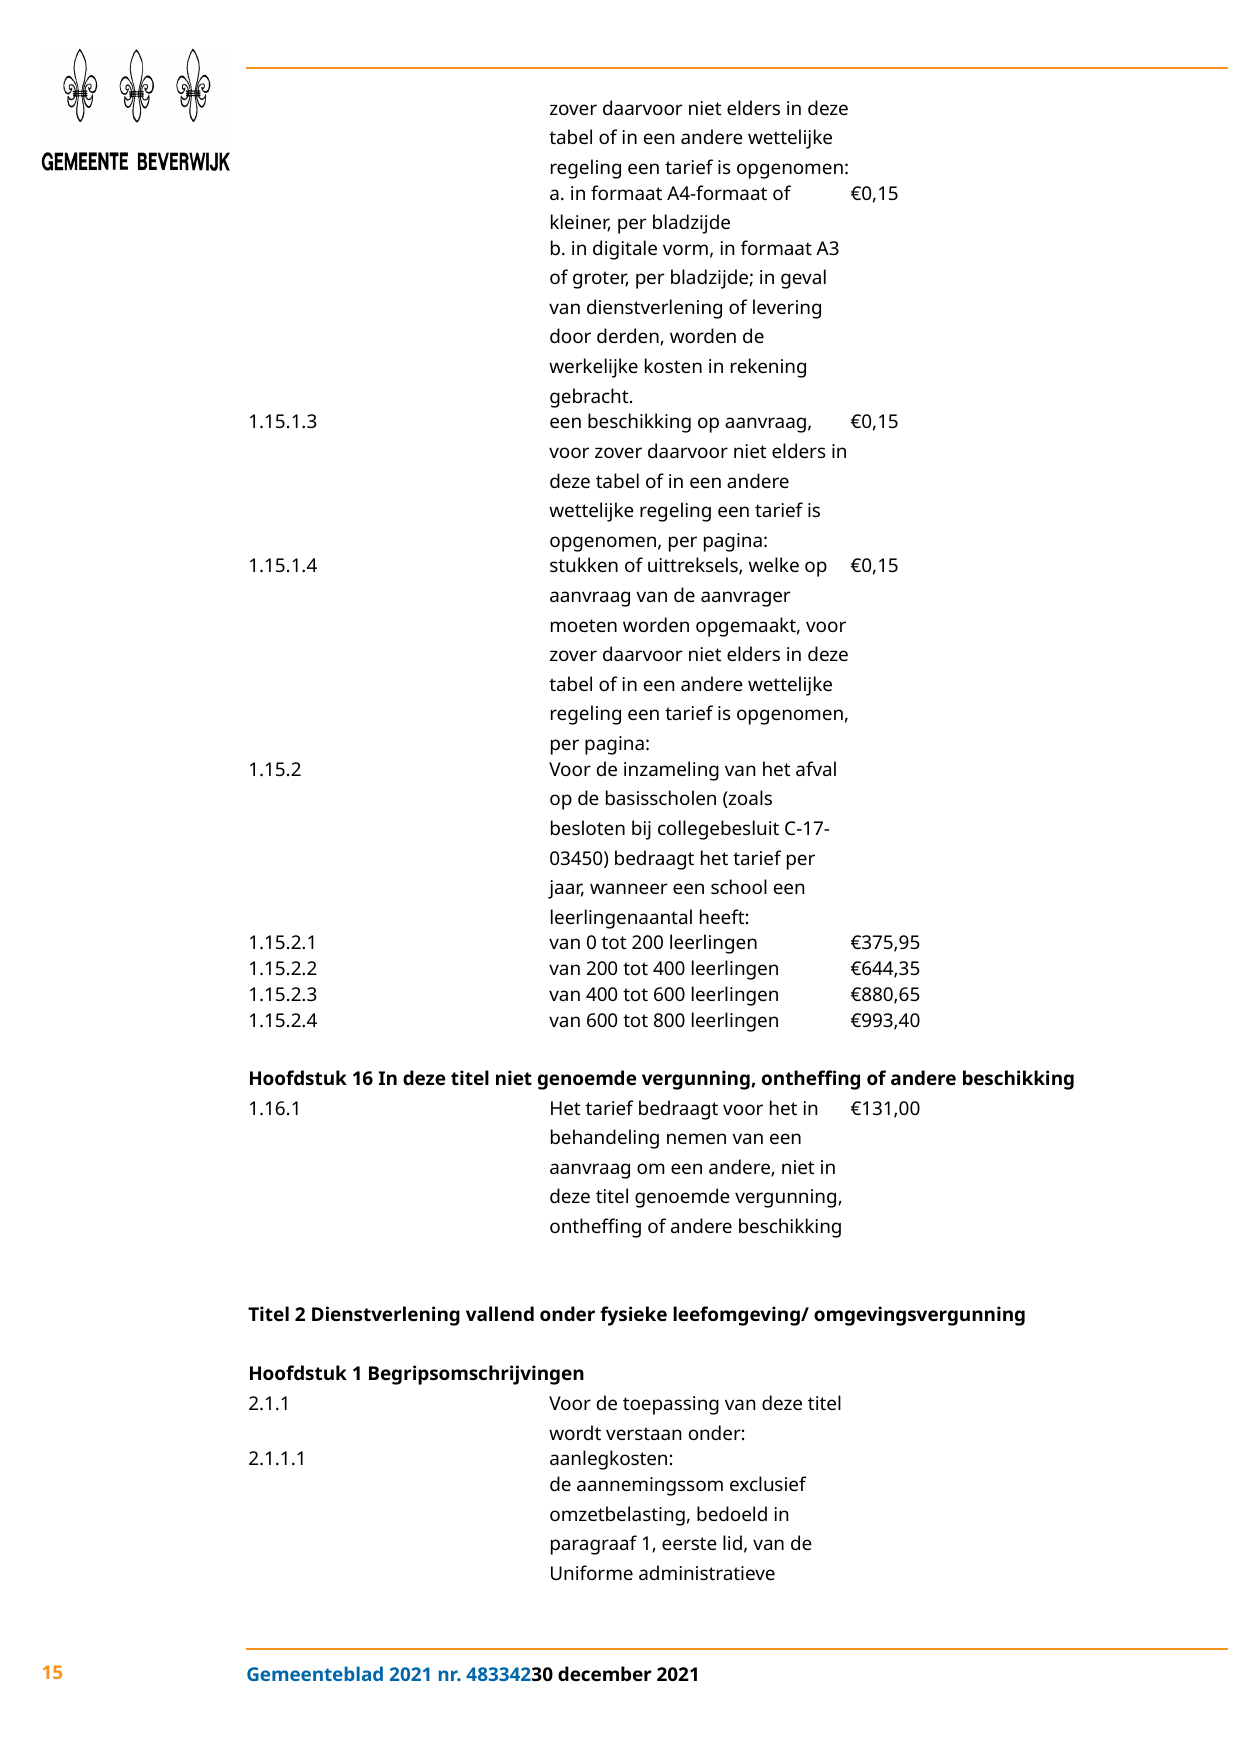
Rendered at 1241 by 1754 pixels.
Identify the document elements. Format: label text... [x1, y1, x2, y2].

table_header 1.16.1 [248, 1095, 549, 1239]
table_cell [850, 1446, 1152, 1471]
table_cell [850, 235, 1152, 409]
table_cell van 400 tot 600 leerlingen [549, 981, 850, 1007]
table_cell €993,40 [850, 1007, 1152, 1032]
table_header €131,00 [850, 1095, 1152, 1239]
table_cell €0,15 [850, 553, 1152, 756]
table_cell 1.15.2.2 [248, 955, 549, 981]
table_cell 1.15.1.4 [248, 553, 549, 756]
table_cell 1.15.2.1 [248, 930, 549, 955]
table_cell €0,15 [850, 180, 1152, 235]
table_header 2.1.1 [248, 1390, 549, 1446]
table_cell stukken of uittreksels, welke op aanvraag van de aanvrager moeten worden opgemaakt, voor zover daarvoor niet elders in deze tabel of in een andere wettelijke regeling een tarief is opgenomen, per pagina: [549, 553, 850, 756]
table_cell 1.15.2.3 [248, 981, 549, 1007]
table_cell 1.15.2.4 [248, 1007, 549, 1032]
text Hoofdstuk 1 Begripsomschrijvingen [248, 1361, 1152, 1386]
table_cell [248, 180, 549, 235]
table_header Het tarief bedraagt voor het in behandeling nemen van een aanvraag om een andere, niet in deze titel genoemde vergunning, ontheffing of andere beschikking [549, 1095, 850, 1239]
table_cell [850, 95, 1152, 180]
table_cell [850, 756, 1152, 929]
table_cell [248, 95, 549, 180]
table_cell €644,35 [850, 955, 1152, 981]
table_cell [248, 1471, 549, 1586]
picture [41, 47, 231, 172]
table_cell van 0 tot 200 leerlingen [549, 930, 850, 955]
table_cell €880,65 [850, 981, 1152, 1007]
table_cell zover daarvoor niet elders in deze tabel of in een andere wettelijke regeling een tarief is opgenomen: [549, 95, 850, 180]
table_cell 1.15.1.3 [248, 409, 549, 553]
table_cell [850, 1471, 1152, 1586]
text Titel 2 Dienstverlening vallend onder fysieke leefomgeving/ omgevingsvergunning [248, 1301, 1152, 1327]
table_cell [248, 235, 549, 409]
table_cell Voor de inzameling van het afval op de basisscholen (zoals besloten bij collegebesluit C-17-03450) bedraagt het tarief per jaar, wanneer een school een leerlingenaantal heeft: [549, 756, 850, 929]
table_cell b. in digitale vorm, in formaat A3 of groter, per bladzijde; in geval van dienstverlening of levering door derden, worden de werkelijke kosten in rekening gebracht. [549, 235, 850, 409]
table_cell 1.15.2 [248, 756, 549, 929]
text Hoofdstuk 16 In deze titel niet genoemde vergunning, ontheffing of andere beschikking [248, 1065, 1152, 1091]
table_cell een beschikking op aanvraag, voor zover daarvoor niet elders in deze tabel of in een andere wettelijke regeling een tarief is opgenomen, per pagina: [549, 409, 850, 553]
table_cell a. in formaat A4-formaat of kleiner, per bladzijde [549, 180, 850, 235]
table_cell de aannemingssom exclusief omzetbelasting, bedoeld in paragraaf 1, eerste lid, van de Uniforme administratieve [549, 1471, 850, 1586]
table_cell aanlegkosten: [549, 1446, 850, 1471]
table_cell €0,15 [850, 409, 1152, 553]
table_cell van 200 tot 400 leerlingen [549, 955, 850, 981]
table_cell 2.1.1.1 [248, 1446, 549, 1471]
table_header [850, 1390, 1152, 1446]
table_header Voor de toepassing van deze titel wordt verstaan onder: [549, 1390, 850, 1446]
table_cell €375,95 [850, 930, 1152, 955]
table_cell van 600 tot 800 leerlingen [549, 1007, 850, 1032]
